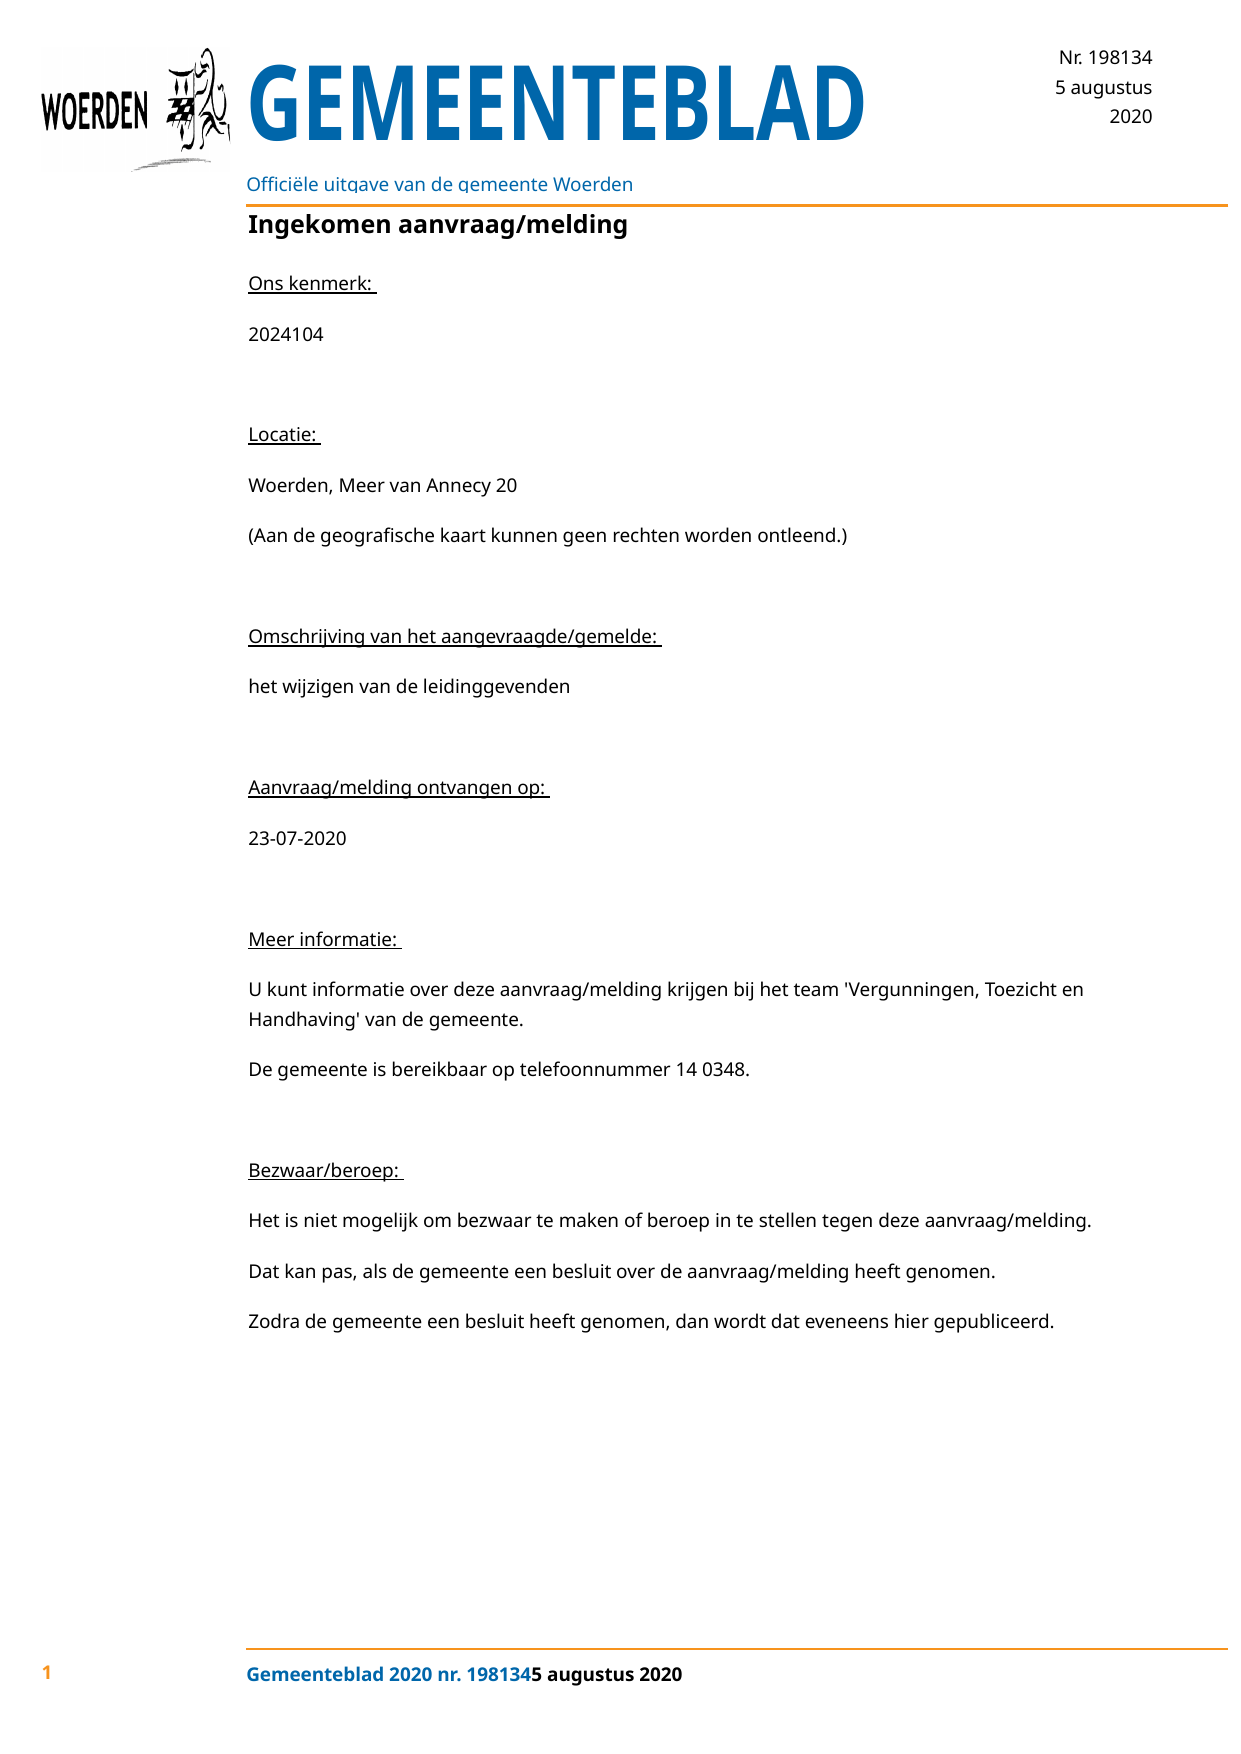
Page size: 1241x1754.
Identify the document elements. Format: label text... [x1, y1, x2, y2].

text Woerden, Meer van Annecy 20 [248, 472, 1152, 498]
picture [41, 47, 231, 172]
text Locatie: [248, 422, 1152, 447]
text Zodra de gemeente een besluit heeft genomen, dan wordt dat eveneens hier gepubliceerd. [248, 1308, 1152, 1334]
text Het is niet mogelijk om bezwaar te maken of beroep in te stellen tegen deze aanvraag/melding. [248, 1207, 1152, 1233]
text Ingekomen aanvraag/melding [248, 207, 1152, 241]
text U kunt informatie over deze aanvraag/melding krijgen bij het team 'Vergunningen, Toezicht en Handhaving' van de gemeente. [248, 976, 1152, 1031]
text Bezwaar/beroep: [248, 1157, 1152, 1183]
text Meer informatie: [248, 926, 1152, 951]
text Dat kan pas, als de gemeente een besluit over de aanvraag/melding heeft genomen. [248, 1258, 1152, 1283]
text 2024104 [248, 321, 1152, 346]
text Aanvraag/melding ontvangen op: [248, 774, 1152, 800]
text Omschrijving van het aangevraagde/gemelde: [248, 623, 1152, 649]
text De gemeente is bereikbaar op telefoonnummer 14 0348. [248, 1056, 1152, 1082]
text Ons kenmerk: [248, 270, 1152, 296]
text het wijzigen van de leidinggevenden [248, 674, 1152, 699]
text 23-07-2020 [248, 825, 1152, 851]
text (Aan de geografische kaart kunnen geen rechten worden ontleend.) [248, 522, 1152, 548]
